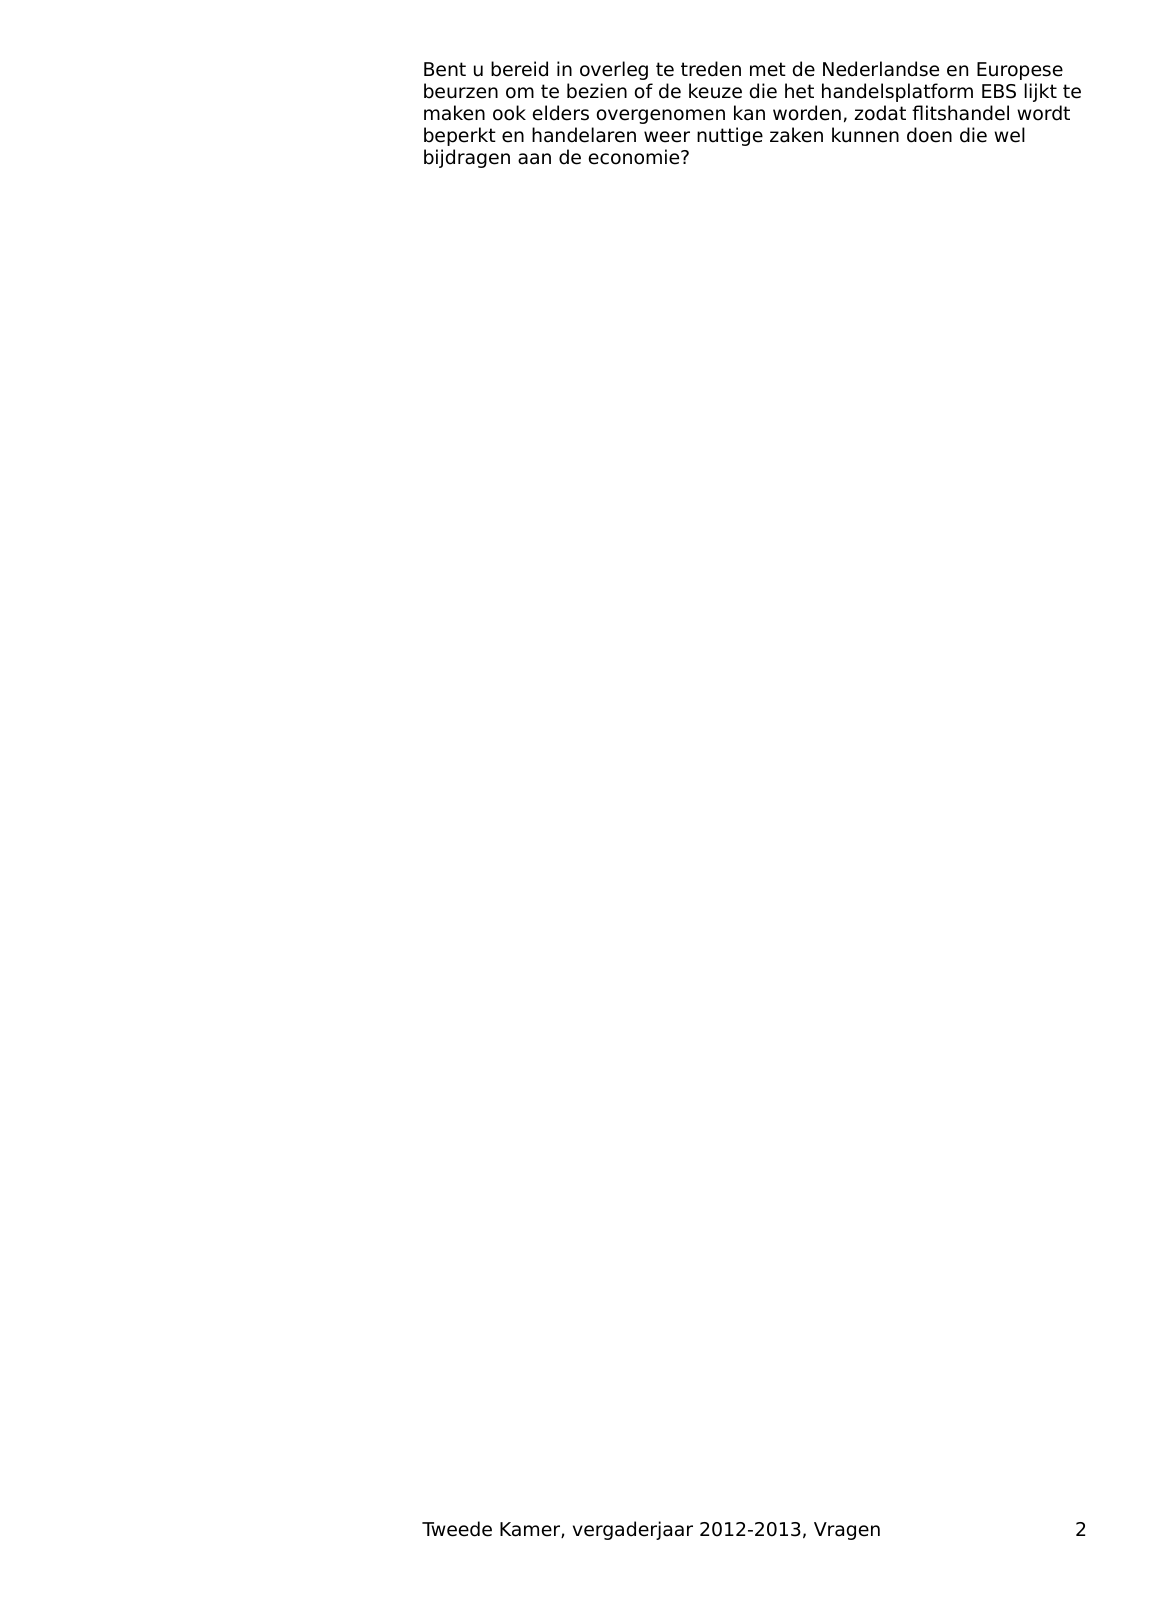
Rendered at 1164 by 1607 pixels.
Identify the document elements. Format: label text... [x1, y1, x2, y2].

text Bent u bereid in overleg te treden met de Nederlandse en Europese beurzen om te bezien of de keuze die het handelsplatform EBS lijkt te maken ook elders overgenomen kan worden, zodat flitshandel wordt beperkt en handelaren weer nuttige zaken kunnen doen die wel bijdragen aan de economie? [422, 59, 1087, 169]
